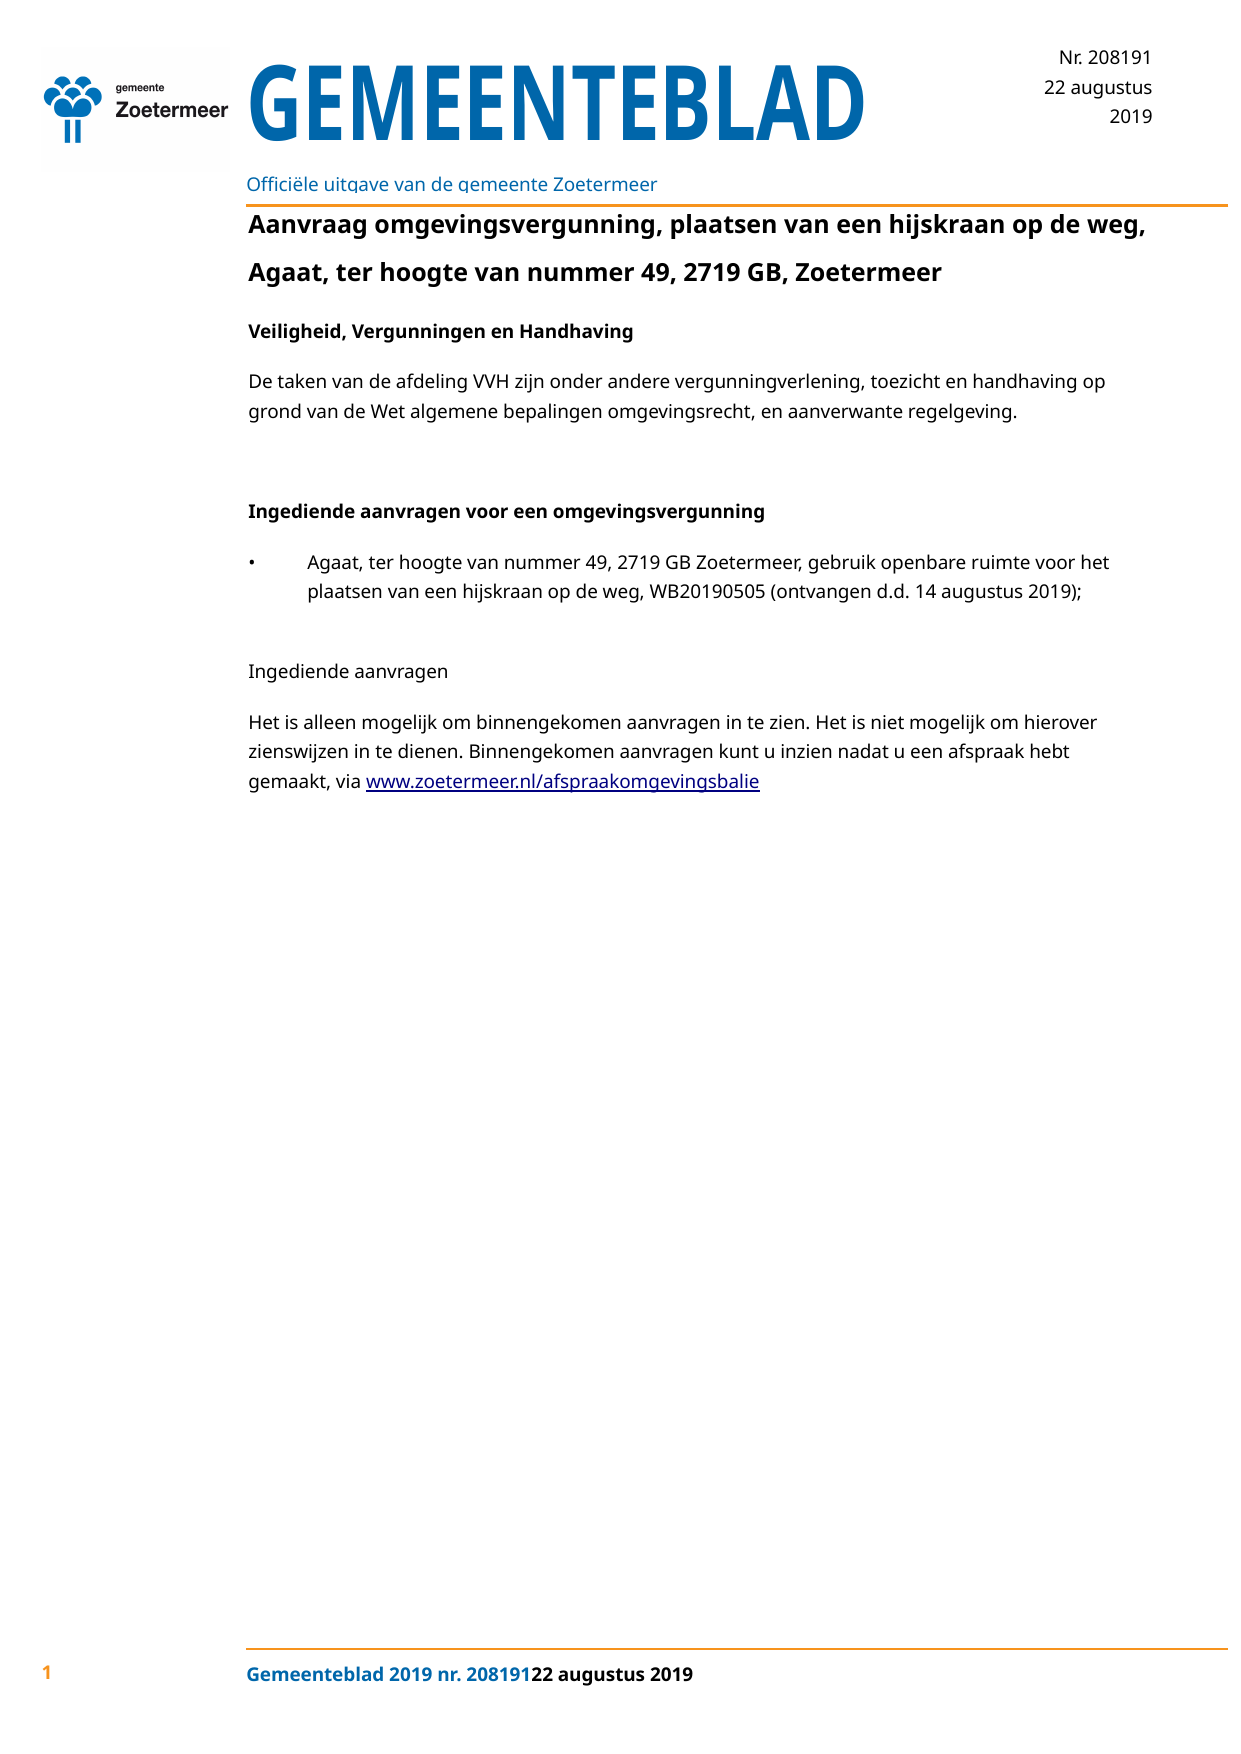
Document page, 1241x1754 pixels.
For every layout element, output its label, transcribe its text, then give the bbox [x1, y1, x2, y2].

text Ingediende aanvragen voor een omgevingsvergunning [248, 499, 1152, 524]
text Ingediende aanvragen [248, 659, 1152, 684]
picture [41, 47, 231, 172]
text Het is alleen mogelijk om binnengekomen aanvragen in te zien. Het is niet mogelijk om hierover zienswijzen in te dienen. Binnengekomen aanvragen kunt u inzien nadat u een afspraak hebt gemaakt, via www.zoetermeer.nl/afspraakomgevingsbalie [248, 709, 1152, 794]
list Agaat, ter hoogte van nummer 49, 2719 GB Zoetermeer, gebruik openbare ruimte voor het plaatsen van een hijskraan op de weg, WB20190505 (ontvangen d.d. 14 augustus 2019); [248, 549, 1152, 604]
text Veiligheid, Vergunningen en Handhaving [248, 318, 1152, 344]
text Aanvraag omgevingsvergunning, plaatsen van een hijskraan op de weg, Agaat, ter hoogte van nummer 49, 2719 GB, Zoetermeer [248, 207, 1152, 288]
text De taken van de afdeling VVH zijn onder andere vergunningverlening, toezicht en handhaving op grond van de Wet algemene bepalingen omgevingsrecht, en aanverwante regelgeving. [248, 368, 1152, 424]
